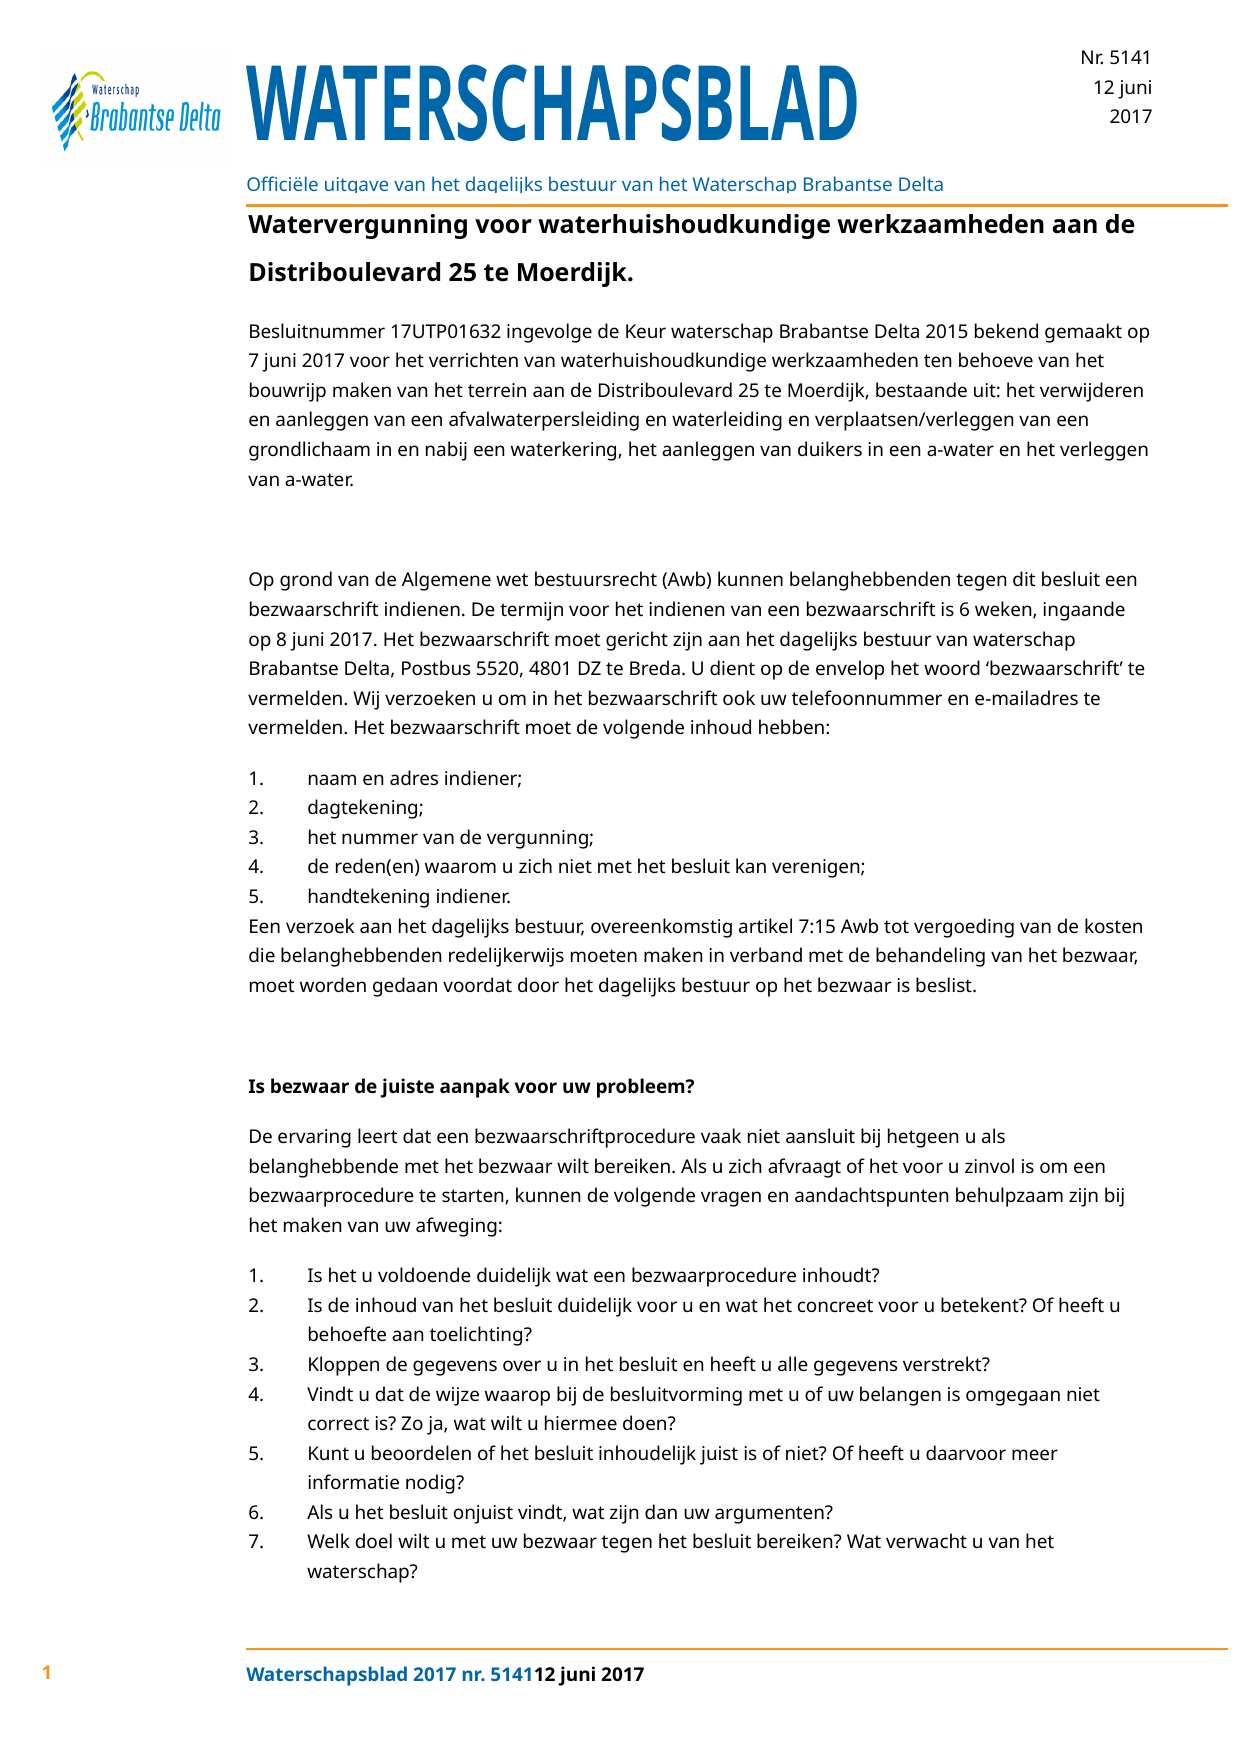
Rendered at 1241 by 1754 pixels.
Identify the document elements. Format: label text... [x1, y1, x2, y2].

list handtekening indiener. [248, 883, 1152, 909]
list Is het u voldoende duidelijk wat een bezwaarprocedure inhoudt? [248, 1262, 1152, 1288]
list dagtekening; [248, 794, 1152, 820]
list Is de inhoud van het besluit duidelijk voor u en wat het concreet voor u betekent? Of heeft u behoefte aan toelichting? [248, 1292, 1152, 1347]
list Als u het besluit onjuist vindt, wat zijn dan uw argumenten? [248, 1499, 1152, 1525]
text Is bezwaar de juiste aanpak voor uw probleem? [248, 1073, 1152, 1099]
text Op grond van de Algemene wet bestuursrecht (Awb) kunnen belanghebbenden tegen dit besluit een bezwaarschrift indienen. De termijn voor het indienen van een bezwaarschrift is 6 weken, ingaande op 8 juni 2017. Het bezwaarschrift moet gericht zijn aan het dagelijks bestuur van waterschap Brabantse Delta, Postbus 5520, 4801 DZ te Breda. U dient op de envelop het woord ‘bezwaarschrift’ te vermelden. Wij verzoeken u om in het bezwaarschrift ook uw telefoonnummer en e‑mailadres te vermelden. Het bezwaarschrift moet de volgende inhoud hebben: [248, 567, 1152, 740]
list Kunt u beoordelen of het besluit inhoudelijk juist is of niet? Of heeft u daarvoor meer informatie nodig? [248, 1440, 1152, 1495]
text Watervergunning voor waterhuishoudkundige werkzaamheden aan de Distriboulevard 25 te Moerdijk. [248, 207, 1152, 288]
list Vindt u dat de wijze waarop bij de besluitvorming met u of uw belangen is omgegaan niet correct is? Zo ja, wat wilt u hiermee doen? [248, 1381, 1152, 1436]
text De ervaring leert dat een bezwaarschriftprocedure vaak niet aansluit bij hetgeen u als belanghebbende met het bezwaar wilt bereiken. Als u zich afvraagt of het voor u zinvol is om een bezwaarprocedure te starten, kunnen de volgende vragen en aandachtspunten behulpzaam zijn bij het maken van uw afweging: [248, 1123, 1152, 1238]
text Een verzoek aan het dagelijks bestuur, overeenkomstig artikel 7:15 Awb tot vergoeding van de kosten die belanghebbenden redelijkerwijs moeten maken in verband met de behandeling van het bezwaar, moet worden gedaan voordat door het dagelijks bestuur op het bezwaar is beslist. [248, 913, 1152, 998]
list naam en adres indiener; [248, 765, 1152, 791]
list het nummer van de vergunning; [248, 824, 1152, 850]
list de reden(en) waarom u zich niet met het besluit kan verenigen; [248, 854, 1152, 879]
picture [41, 47, 231, 172]
list Kloppen de gegevens over u in het besluit en heeft u alle gegevens verstrekt? [248, 1351, 1152, 1377]
text Besluitnummer 17UTP01632 ingevolge de Keur waterschap Brabantse Delta 2015 bekend gemaakt op 7 juni 2017 voor het verrichten van waterhuishoudkundige werkzaamheden ten behoeve van het bouwrijp maken van het terrein aan de Distriboulevard 25 te Moerdijk, bestaande uit: het verwijderen en aanleggen van een afvalwaterpersleiding en waterleiding en verplaatsen/verleggen van een grondlichaam in en nabij een waterkering, het aanleggen van duikers in een a-water en het verleggen van a-water. [248, 318, 1152, 492]
list Welk doel wilt u met uw bezwaar tegen het besluit bereiken? Wat verwacht u van het waterschap? [248, 1529, 1152, 1584]
